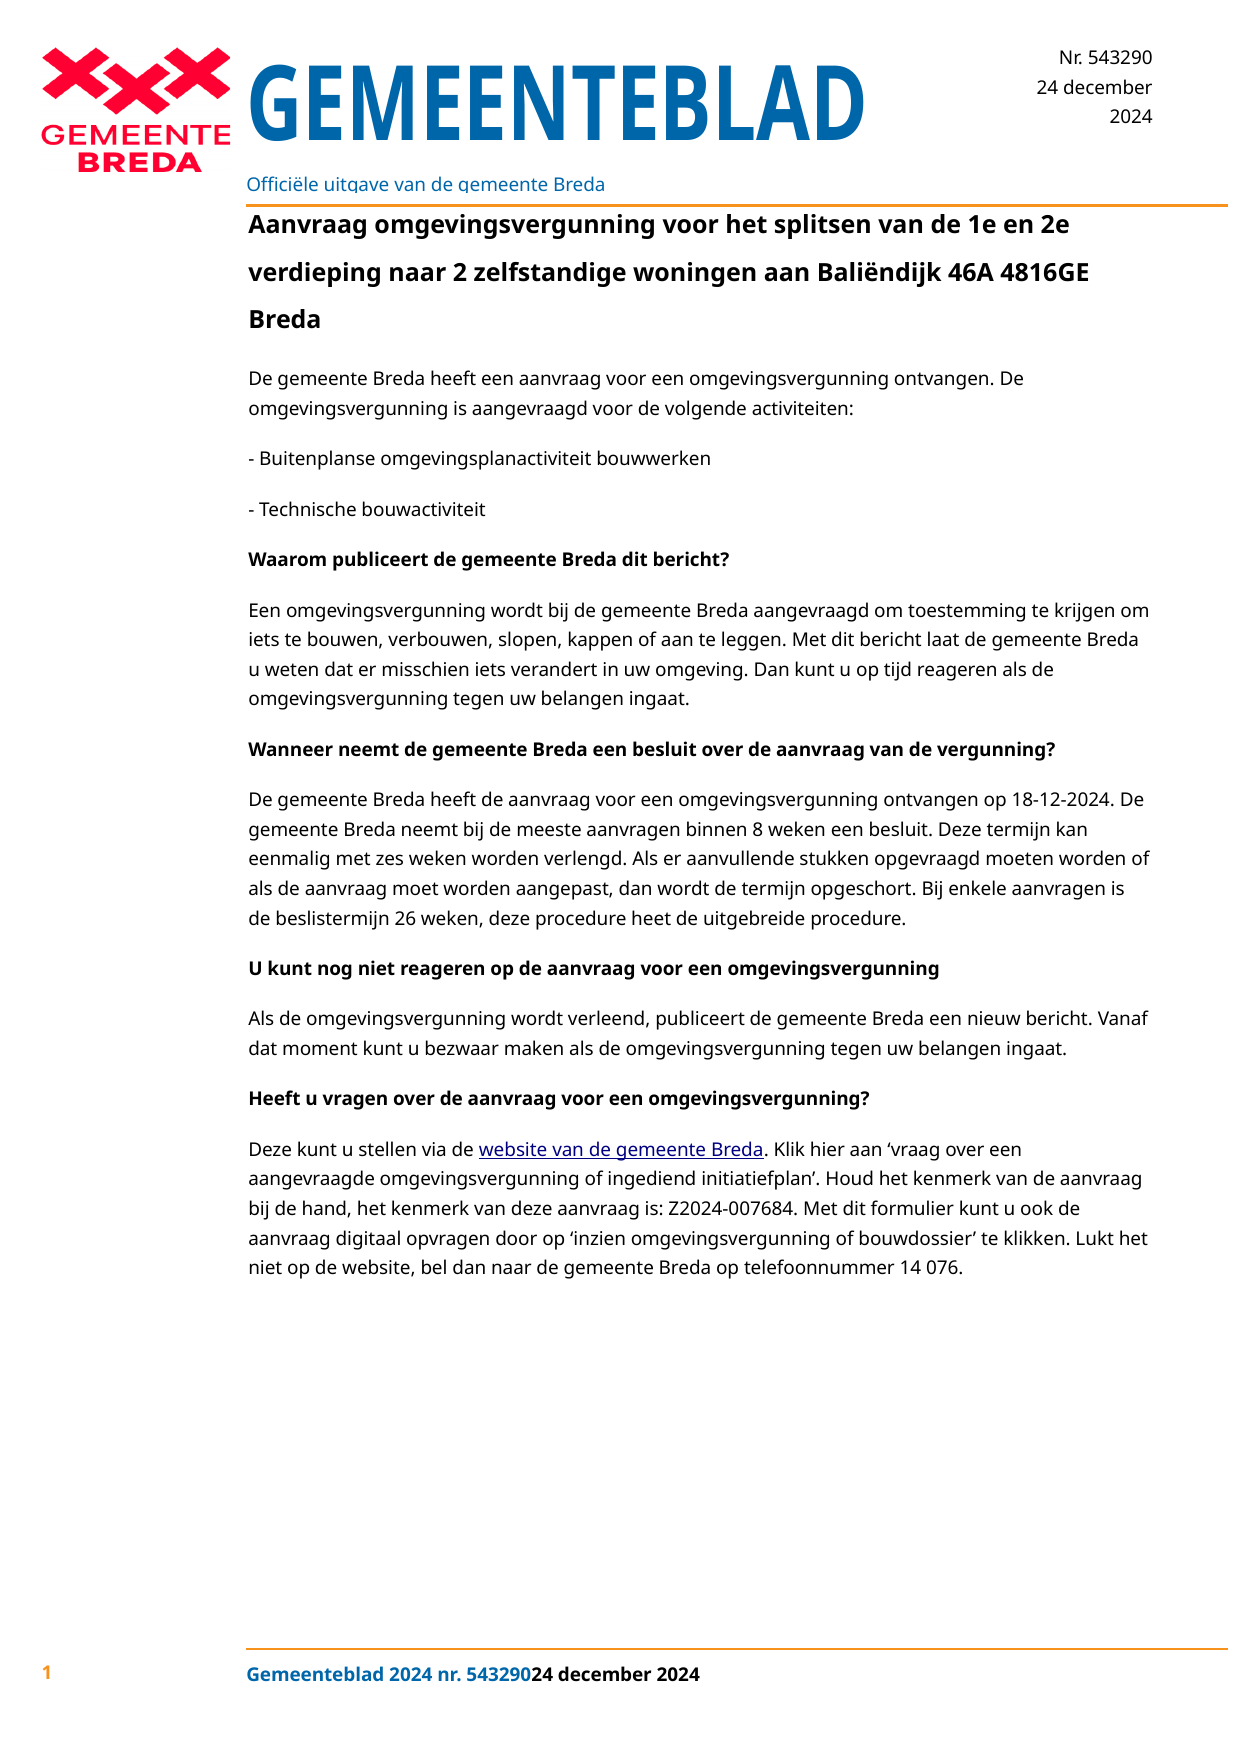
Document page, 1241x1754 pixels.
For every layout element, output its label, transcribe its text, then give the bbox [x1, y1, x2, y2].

text Wanneer neemt de gemeente Breda een besluit over de aanvraag van de vergunning? [248, 736, 1152, 762]
text - Buitenplanse omgevingsplanactiviteit bouwwerken [248, 446, 1152, 471]
text Waarom publiceert de gemeente Breda dit bericht? [248, 546, 1152, 572]
text Als de omgevingsvergunning wordt verleend, publiceert de gemeente Breda een nieuw bericht. Vanaf dat moment kunt u bezwaar maken als de omgevingsvergunning tegen uw belangen ingaat. [248, 1006, 1152, 1061]
text Aanvraag omgevingsvergunning voor het splitsen van de 1e en 2e verdieping naar 2 zelfstandige woningen aan Baliëndijk 46A 4816GE Breda [248, 207, 1152, 336]
text Deze kunt u stellen via de website van de gemeente Breda. Klik hier aan ‘vraag over een aangevraagde omgevingsvergunning of ingediend initiatiefplan’. Houd het kenmerk van de aanvraag bij de hand, het kenmerk van deze aanvraag is: Z2024-007684. Met dit formulier kunt u ook de aanvraag digitaal opvragen door op ‘inzien omgevingsvergunning of bouwdossier’ te klikken. Lukt het niet op de website, bel dan naar de gemeente Breda op telefoonnummer 14 076. [248, 1136, 1152, 1280]
text De gemeente Breda heeft de aanvraag voor een omgevingsvergunning ontvangen op 18-12-2024. De gemeente Breda neemt bij de meeste aanvragen binnen 8 weken een besluit. Deze termijn kan eenmalig met zes weken worden verlengd. Als er aanvullende stukken opgevraagd moeten worden of als de aanvraag moet worden aangepast, dan wordt de termijn opgeschort. Bij enkele aanvragen is de beslistermijn 26 weken, deze procedure heet de uitgebreide procedure. [248, 786, 1152, 930]
text Heeft u vragen over de aanvraag voor een omgevingsvergunning? [248, 1086, 1152, 1111]
text - Technische bouwactiviteit [248, 496, 1152, 522]
text De gemeente Breda heeft een aanvraag voor een omgevingsvergunning ontvangen. De omgevingsvergunning is aangevraagd voor de volgende activiteiten: [248, 366, 1152, 421]
text Een omgevingsvergunning wordt bij de gemeente Breda aangevraagd om toestemming te krijgen om iets te bouwen, verbouwen, slopen, kappen of aan te leggen. Met dit bericht laat de gemeente Breda u weten dat er misschien iets verandert in uw omgeving. Dan kunt u op tijd reageren als de omgevingsvergunning tegen uw belangen ingaat. [248, 597, 1152, 711]
text U kunt nog niet reageren op de aanvraag voor een omgevingsvergunning [248, 955, 1152, 981]
picture [41, 47, 231, 172]
